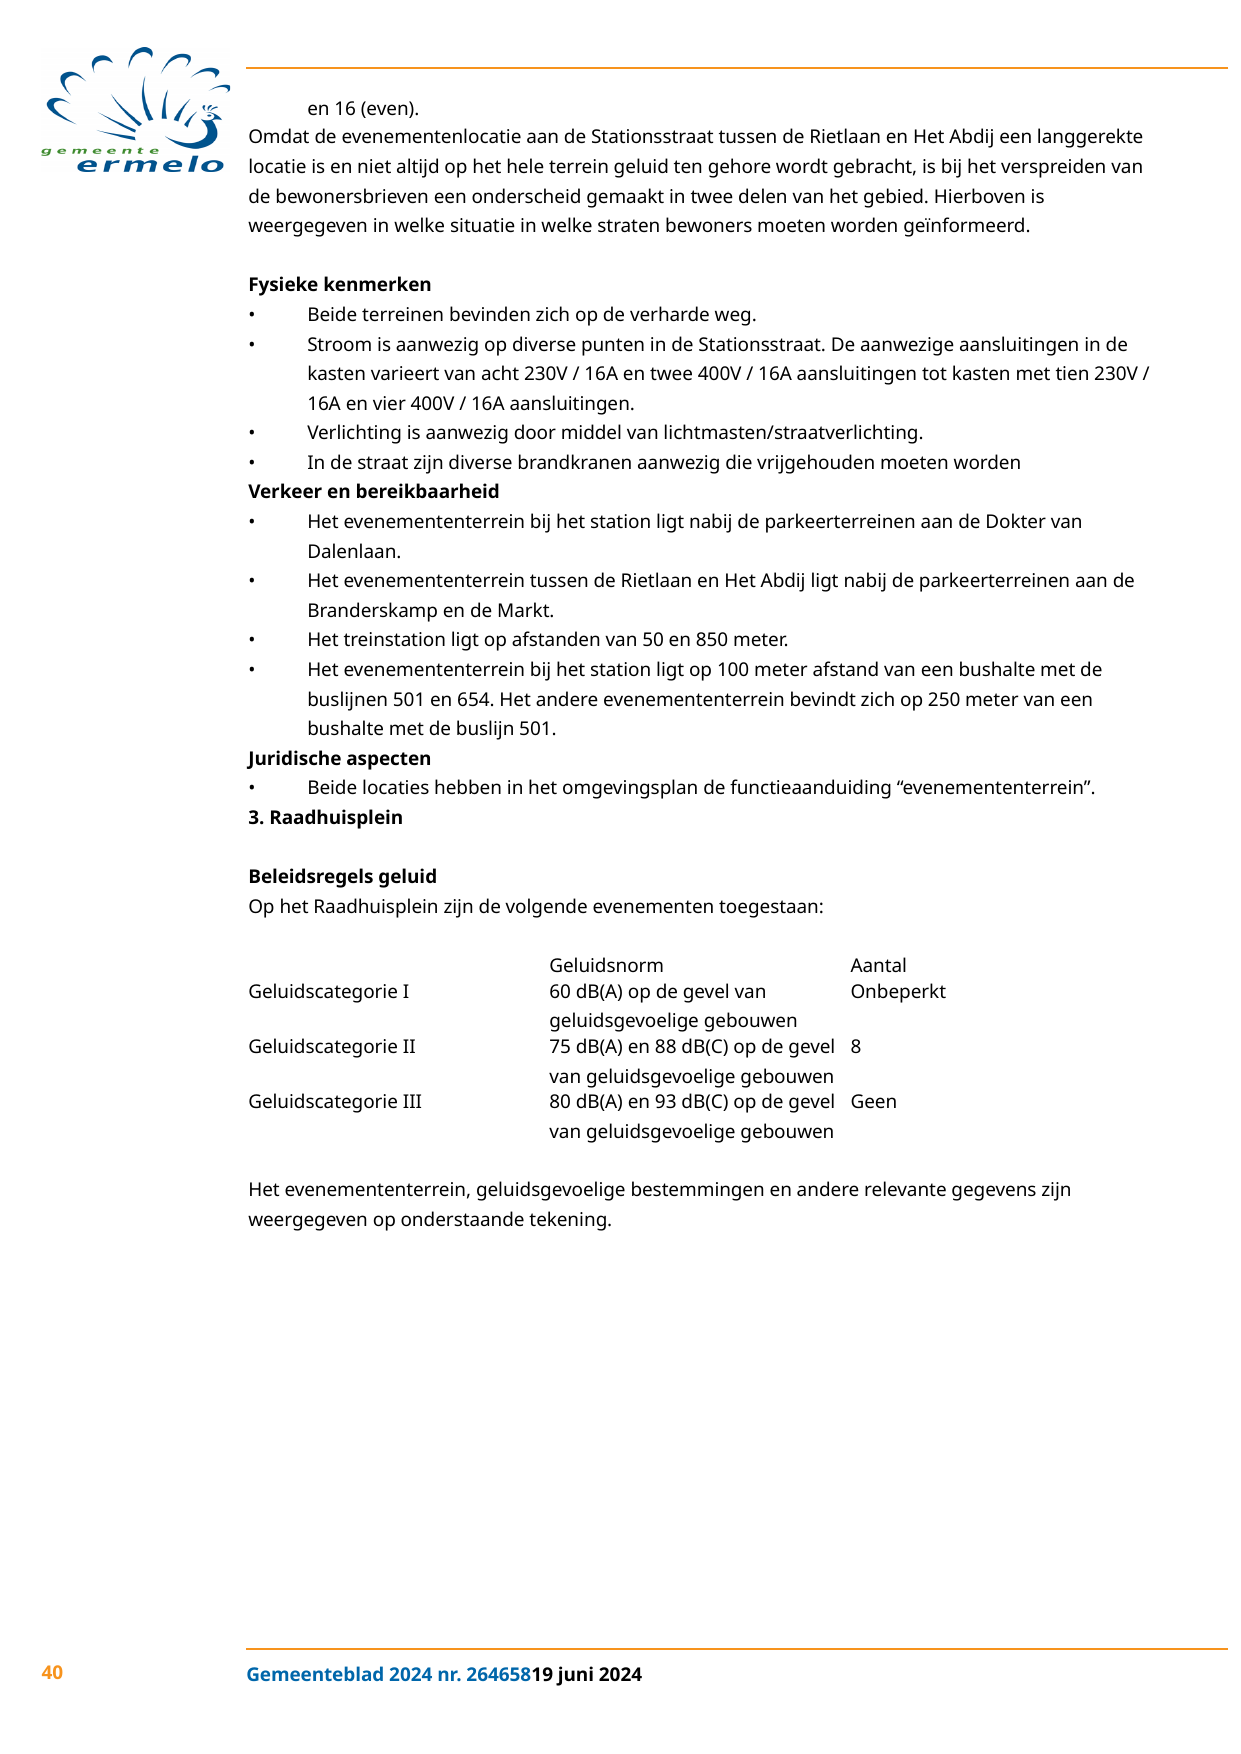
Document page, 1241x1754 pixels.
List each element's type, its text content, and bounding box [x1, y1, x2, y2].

table_cell en 16 (even). [248, 95, 549, 121]
text Fysieke kenmerken [248, 272, 1152, 297]
table_cell [850, 95, 1152, 121]
table_cell 60 dB(A) op de gevel van geluidsgevoelige gebouwen [549, 978, 850, 1033]
list Beide locaties hebben in het omgevingsplan de functieaanduiding “evenemententerrein”. [248, 774, 1152, 800]
text 3. Raadhuisplein [248, 804, 1152, 830]
table_cell Geluidscategorie III [248, 1089, 549, 1144]
list Het evenemententerrein bij het station ligt nabij de parkeerterreinen aan de Dokter van Dalenlaan. [248, 508, 1152, 564]
text Het evenemententerrein, geluidsgevoelige bestemmingen en andere relevante gegevens zijn weergegeven op onderstaande tekening. [248, 1177, 1152, 1232]
table_cell Geluidscategorie I [248, 978, 549, 1033]
list In de straat zijn diverse brandkranen aanwezig die vrijgehouden moeten worden [248, 449, 1152, 475]
text Juridische aspecten [248, 745, 1152, 771]
list Verlichting is aanwezig door middel van lichtmasten/straatverlichting. [248, 419, 1152, 445]
table_cell 8 [850, 1033, 1152, 1088]
text Beleidsregels geluid [248, 863, 1152, 889]
list Stroom is aanwezig op diverse punten in de Stationsstraat. De aanwezige aansluitingen in de kasten varieert van acht 230V / 16A en twee 400V / 16A aansluitingen tot kasten met tien 230V / 16A en vier 400V / 16A aansluitingen. [248, 331, 1152, 416]
list Het evenemententerrein tussen de Rietlaan en Het Abdij ligt nabij de parkeerterreinen aan de Branderskamp en de Markt. [248, 567, 1152, 623]
table_header [248, 952, 549, 978]
table_cell Onbeperkt [850, 978, 1152, 1033]
text Op het Raadhuisplein zijn de volgende evenementen toegestaan: [248, 893, 1152, 919]
table_cell Geen [850, 1089, 1152, 1144]
list Het treinstation ligt op afstanden van 50 en 850 meter. [248, 627, 1152, 652]
picture [41, 47, 231, 172]
list Beide terreinen bevinden zich op de verharde weg. [248, 301, 1152, 327]
table_header Aantal [850, 952, 1152, 978]
table_cell [549, 95, 850, 121]
table_cell 80 dB(A) en 93 dB(C) op de gevel van geluidsgevoelige gebouwen [549, 1089, 850, 1144]
table_cell 75 dB(A) en 88 dB(C) op de gevel van geluidsgevoelige gebouwen [549, 1033, 850, 1088]
table_header Geluidsnorm [549, 952, 850, 978]
table_cell Geluidscategorie II [248, 1033, 549, 1088]
list Het evenemententerrein bij het station ligt op 100 meter afstand van een bushalte met de buslijnen 501 en 654. Het andere evenemententerrein bevindt zich op 250 meter van een bushalte met de buslijn 501. [248, 656, 1152, 741]
text Omdat de evenementenlocatie aan de Stationsstraat tussen de Rietlaan en Het Abdij een langgerekte locatie is en niet altijd op het hele terrein geluid ten gehore wordt gebracht, is bij het verspreiden van de bewonersbrieven een onderscheid gemaakt in twee delen van het gebied. Hierboven is weergegeven in welke situatie in welke straten bewoners moeten worden geïnformeerd. [248, 124, 1152, 238]
text Verkeer en bereikbaarheid [248, 479, 1152, 504]
